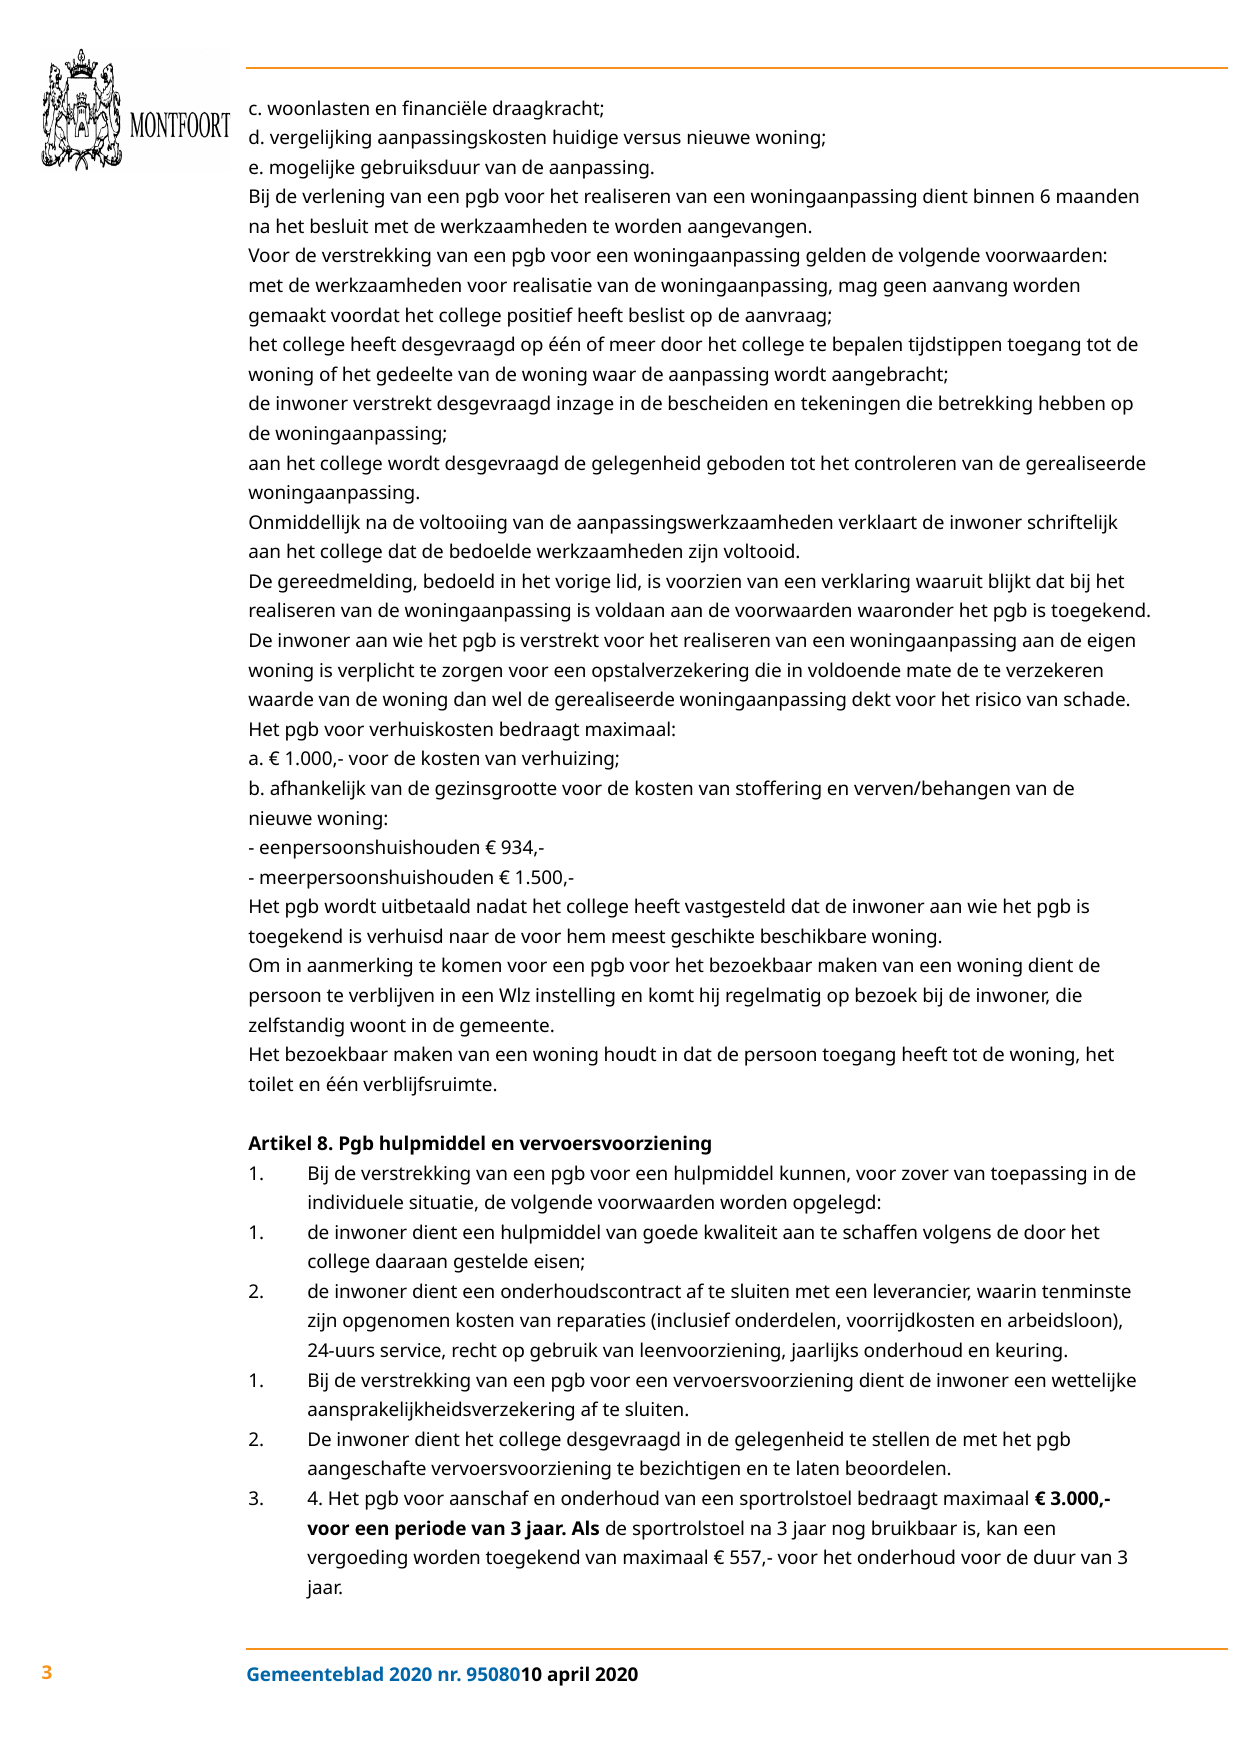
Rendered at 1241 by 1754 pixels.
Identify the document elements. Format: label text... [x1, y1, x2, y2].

text e. mogelijke gebruiksduur van de aanpassing. [248, 154, 1152, 180]
text met de werkzaamheden voor realisatie van de woningaanpassing, mag geen aanvang worden gemaakt voordat het college positief heeft beslist op de aanvraag; [248, 272, 1152, 328]
list Bij de verstrekking van een pgb voor een vervoersvoorziening dient de inwoner een wettelijke aansprakelijkheidsverzekering af te sluiten. [248, 1367, 1152, 1422]
list 4. Het pgb voor aanschaf en onderhoud van een sportrolstoel bedraagt maximaal € 3.000,- voor een periode van 3 jaar. Als de sportrolstoel na 3 jaar nog bruikbaar is, kan een vergoeding worden toegekend van maximaal € 557,- voor het onderhoud voor de duur van 3 jaar. [248, 1485, 1152, 1600]
text Bij de verlening van een pgb voor het realiseren van een woningaanpassing dient binnen 6 maanden na het besluit met de werkzaamheden te worden aangevangen. [248, 183, 1152, 239]
text Het bezoekbaar maken van een woning houdt in dat de persoon toegang heeft tot de woning, het toilet en één verblijfsruimte. [248, 1041, 1152, 1097]
picture [41, 47, 231, 172]
list De inwoner dient het college desgevraagd in de gelegenheid te stellen de met het pgb aangeschafte vervoersvoorziening te bezichtigen en te laten beoordelen. [248, 1426, 1152, 1481]
text Om in aanmerking te komen voor een pgb voor het bezoekbaar maken van een woning dient de persoon te verblijven in een Wlz instelling en komt hij regelmatig op bezoek bij de inwoner, die zelfstandig woont in de gemeente. [248, 953, 1152, 1038]
text - meerpersoonshuishouden € 1.500,- [248, 864, 1152, 890]
text c. woonlasten en financiële draagkracht; [248, 95, 1152, 121]
text De gereedmelding, bedoeld in het vorige lid, is voorzien van een verklaring waaruit blijkt dat bij het realiseren van de woningaanpassing is voldaan aan de voorwaarden waaronder het pgb is toegekend. [248, 568, 1152, 623]
text De inwoner aan wie het pgb is verstrekt voor het realiseren van een woningaanpassing aan de eigen woning is verplicht te zorgen voor een opstalverzekering die in voldoende mate de te verzekeren waarde van de woning dan wel de gerealiseerde woningaanpassing dekt voor het risico van schade. [248, 627, 1152, 712]
text het college heeft desgevraagd op één of meer door het college te bepalen tijdstippen toegang tot de woning of het gedeelte van de woning waar de aanpassing wordt aangebracht; [248, 331, 1152, 387]
list Bij de verstrekking van een pgb voor een hulpmiddel kunnen, voor zover van toepassing in de individuele situatie, de volgende voorwaarden worden opgelegd: [248, 1160, 1152, 1215]
text - eenpersoonshuishouden € 934,- [248, 834, 1152, 860]
text Voor de verstrekking van een pgb voor een woningaanpassing gelden de volgende voorwaarden: [248, 243, 1152, 268]
text b. afhankelijk van de gezinsgrootte voor de kosten van stoffering en verven/behangen van de [248, 775, 1152, 801]
text aan het college wordt desgevraagd de gelegenheid geboden tot het controleren van de gerealiseerde woningaanpassing. [248, 450, 1152, 505]
list de inwoner dient een onderhoudscontract af te sluiten met een leverancier, waarin tenminste zijn opgenomen kosten van reparaties (inclusief onderdelen, voorrijdkosten en arbeidsloon), 24-uurs service, recht op gebruik van leenvoorziening, jaarlijks onderhoud en keuring. [248, 1278, 1152, 1363]
text Het pgb voor verhuiskosten bedraagt maximaal: [248, 716, 1152, 742]
list de inwoner dient een hulpmiddel van goede kwaliteit aan te schaffen volgens de door het college daaraan gestelde eisen; [248, 1219, 1152, 1274]
text Onmiddellijk na de voltooiing van de aanpassingswerkzaamheden verklaart de inwoner schriftelijk aan het college dat de bedoelde werkzaamheden zijn voltooid. [248, 509, 1152, 564]
text a. € 1.000,- voor de kosten van verhuizing; [248, 746, 1152, 771]
text d. vergelijking aanpassingskosten huidige versus nieuwe woning; [248, 124, 1152, 150]
text Het pgb wordt uitbetaald nadat het college heeft vastgesteld dat de inwoner aan wie het pgb is toegekend is verhuisd naar de voor hem meest geschikte beschikbare woning. [248, 893, 1152, 949]
text nieuwe woning: [248, 805, 1152, 831]
text de inwoner verstrekt desgevraagd inzage in de bescheiden en tekeningen die betrekking hebben op de woningaanpassing; [248, 391, 1152, 446]
text Artikel 8. Pgb hulpmiddel en vervoersvoorziening [248, 1130, 1152, 1156]
